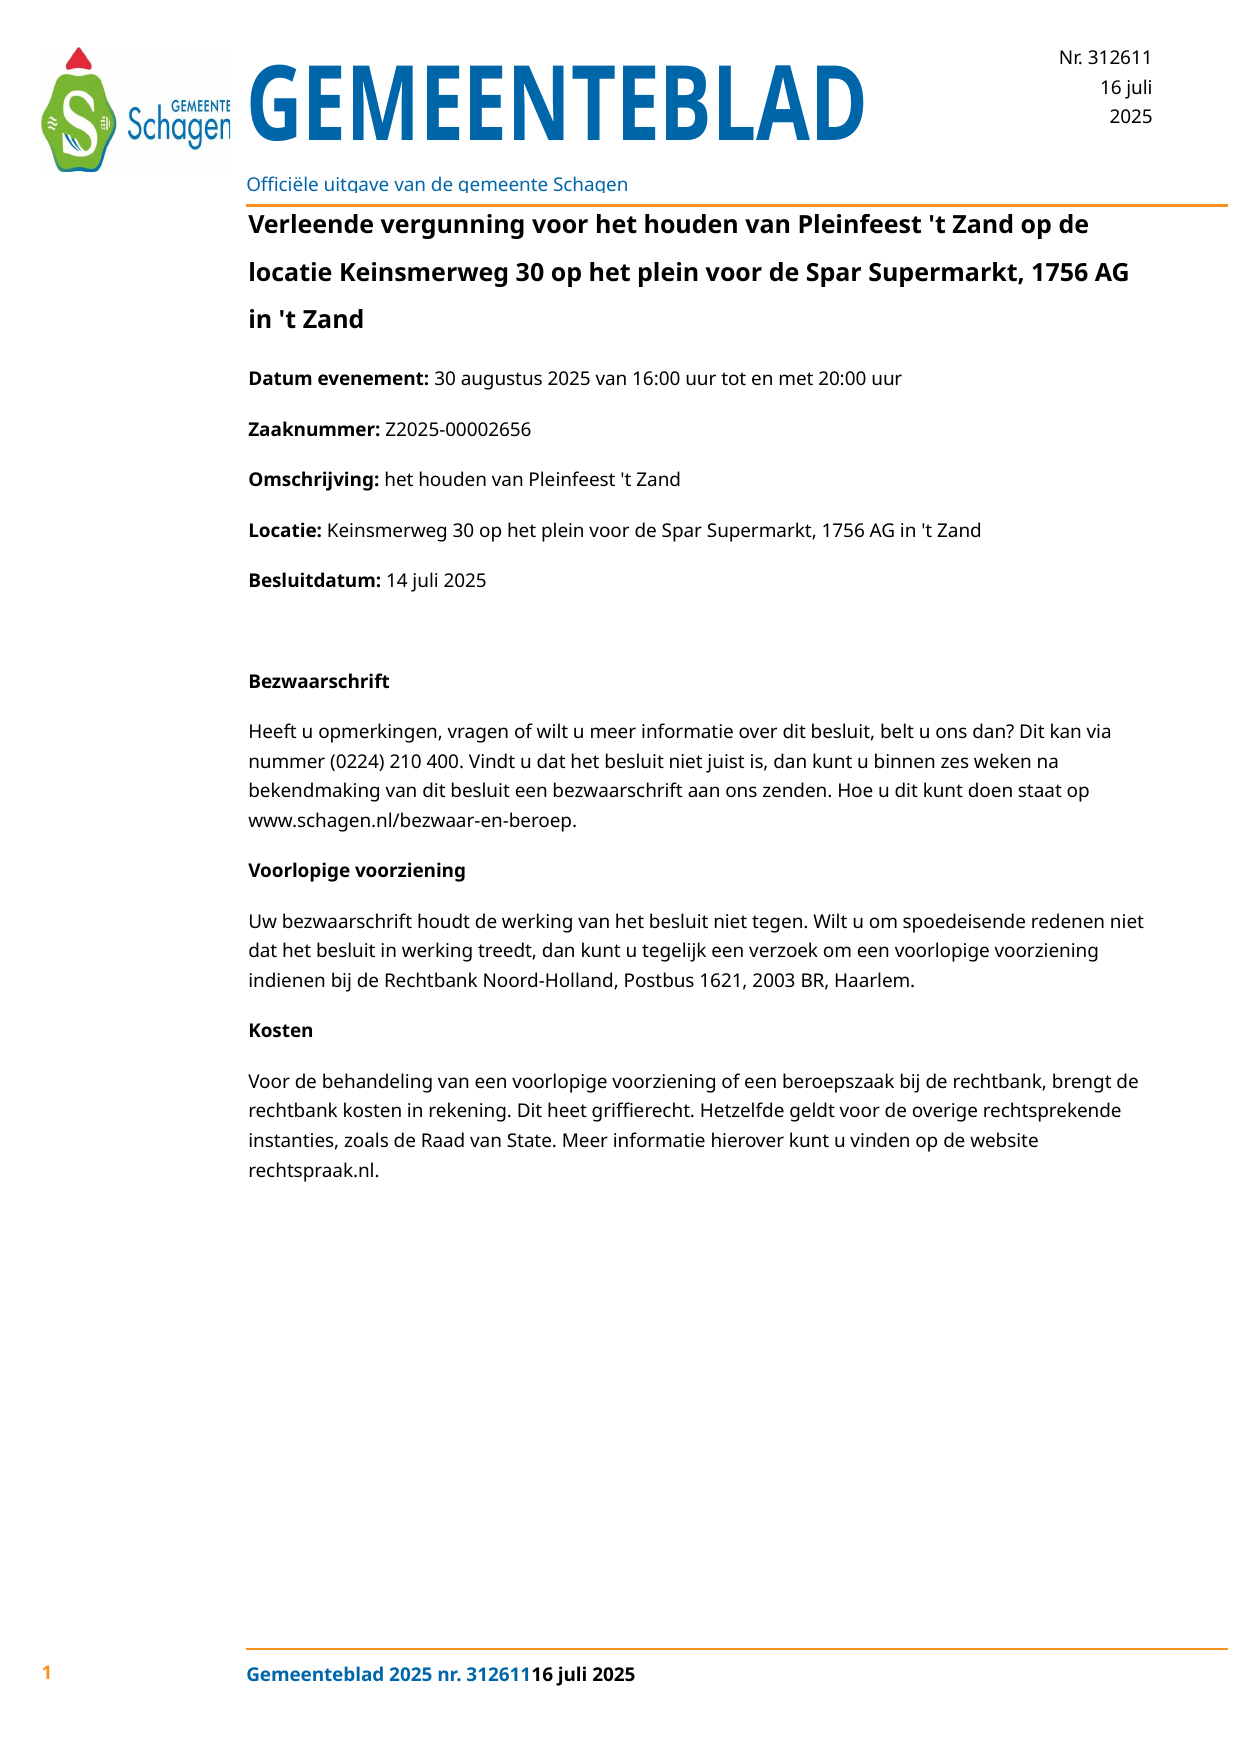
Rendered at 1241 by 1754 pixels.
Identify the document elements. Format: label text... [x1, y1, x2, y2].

text Voorlopige voorziening [248, 858, 1152, 883]
text Heeft u opmerkingen, vragen of wilt u meer informatie over dit besluit, belt u ons dan? Dit kan via nummer (0224) 210 400. Vindt u dat het besluit niet juist is, dan kunt u binnen zes weken na bekendmaking van dit besluit een bezwaarschrift aan ons zenden. Hoe u dit kunt doen staat op www.schagen.nl/bezwaar-en-beroep. [248, 718, 1152, 833]
text Omschrijving: het houden van Pleinfeest 't Zand [248, 466, 1152, 492]
text Zaaknummer: Z2025-00002656 [248, 416, 1152, 442]
text Voor de behandeling van een voorlopige voorziening of een beroepszaak bij de rechtbank, brengt de rechtbank kosten in rekening. Dit heet griffierecht. Hetzelfde geldt voor de overige rechtsprekende instanties, zoals de Raad van State. Meer informatie hierover kunt u vinden op de website rechtspraak.nl. [248, 1068, 1152, 1182]
text Uw bezwaarschrift houdt de werking van het besluit niet tegen. Wilt u om spoedeisende redenen niet dat het besluit in werking treedt, dan kunt u tegelijk een verzoek om een voorlopige voorziening indienen bij de Rechtbank Noord-Holland, Postbus 1621, 2003 BR, Haarlem. [248, 908, 1152, 993]
text Besluitdatum: 14 juli 2025 [248, 567, 1152, 593]
text Datum evenement: 30 augustus 2025 van 16:00 uur tot en met 20:00 uur [248, 366, 1152, 391]
text Locatie: Keinsmerweg 30 op het plein voor de Spar Supermarkt, 1756 AG in 't Zand [248, 517, 1152, 542]
text Kosten [248, 1018, 1152, 1043]
picture [41, 47, 231, 172]
text Bezwaarschrift [248, 668, 1152, 694]
text Verleende vergunning voor het houden van Pleinfeest 't Zand op de locatie Keinsmerweg 30 op het plein voor de Spar Supermarkt, 1756 AG in 't Zand [248, 207, 1152, 336]
